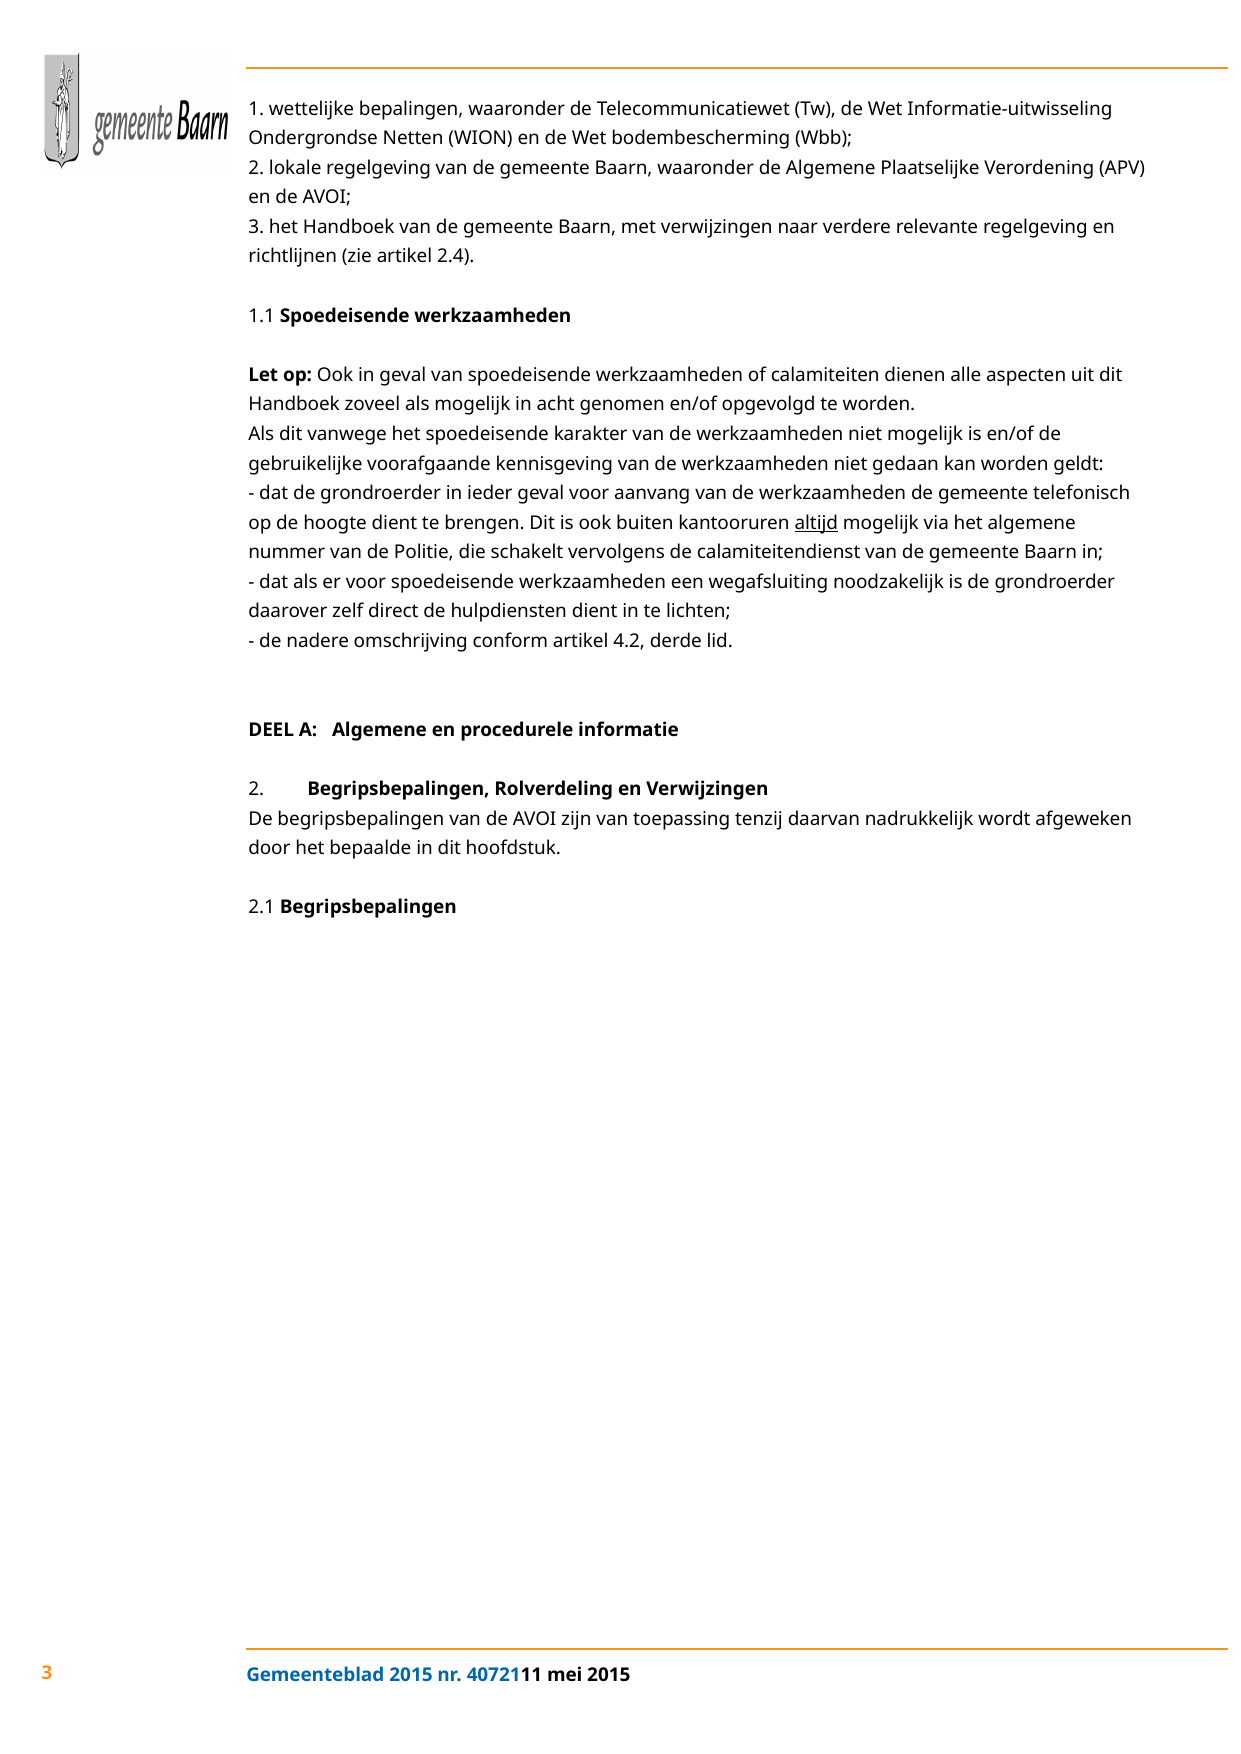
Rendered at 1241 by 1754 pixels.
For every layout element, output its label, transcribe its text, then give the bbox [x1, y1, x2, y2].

text De begripsbepalingen van de AVOI zijn van toepassing tenzij daarvan nadrukkelijk wordt afgeweken door het bepaalde in dit hoofdstuk. [248, 805, 1152, 860]
text 2. lokale regelgeving van de gemeente Baarn, waaronder de Algemene Plaatselijke Verordening (APV) en de AVOI; [248, 154, 1152, 209]
text DEEL A: Algemene en procedurele informatie [248, 716, 1152, 742]
text 1. wettelijke bepalingen, waaronder de Telecommunicatiewet (Tw), de Wet Informatie-uitwisseling Ondergrondse Netten (WION) en de Wet bodembescherming (Wbb); [248, 95, 1152, 150]
text - de nadere omschrijving conform artikel 4.2, derde lid. [248, 627, 1152, 653]
text - dat als er voor spoedeisende werkzaamheden een wegafsluiting noodzakelijk is de grondroerder daarover zelf direct de hulpdiensten dient in te lichten; [248, 568, 1152, 623]
text Let op: Ook in geval van spoedeisende werkzaamheden of calamiteiten dienen alle aspecten uit dit Handboek zoveel als mogelijk in acht genomen en/of opgevolgd te worden. [248, 361, 1152, 416]
picture [41, 47, 231, 172]
text 3. het Handboek van de gemeente Baarn, met verwijzingen naar verdere relevante regelgeving en richtlijnen (zie artikel 2.4). [248, 213, 1152, 268]
text 2.1 Begripsbepalingen [248, 893, 1152, 919]
list Begripsbepalingen, Rolverdeling en Verwijzingen [248, 775, 1152, 801]
text Als dit vanwege het spoedeisende karakter van de werkzaamheden niet mogelijk is en/of de gebruikelijke voorafgaande kennisgeving van de werkzaamheden niet gedaan kan worden geldt: [248, 420, 1152, 476]
text 1.1 Spoedeisende werkzaamheden [248, 302, 1152, 328]
text - dat de grondroerder in ieder geval voor aanvang van de werkzaamheden de gemeente telefonisch op de hoogte dient te brengen. Dit is ook buiten kantooruren altijd mogelijk via het algemene nummer van de Politie, die schakelt vervolgens de calamiteitendienst van de gemeente Baarn in; [248, 479, 1152, 564]
